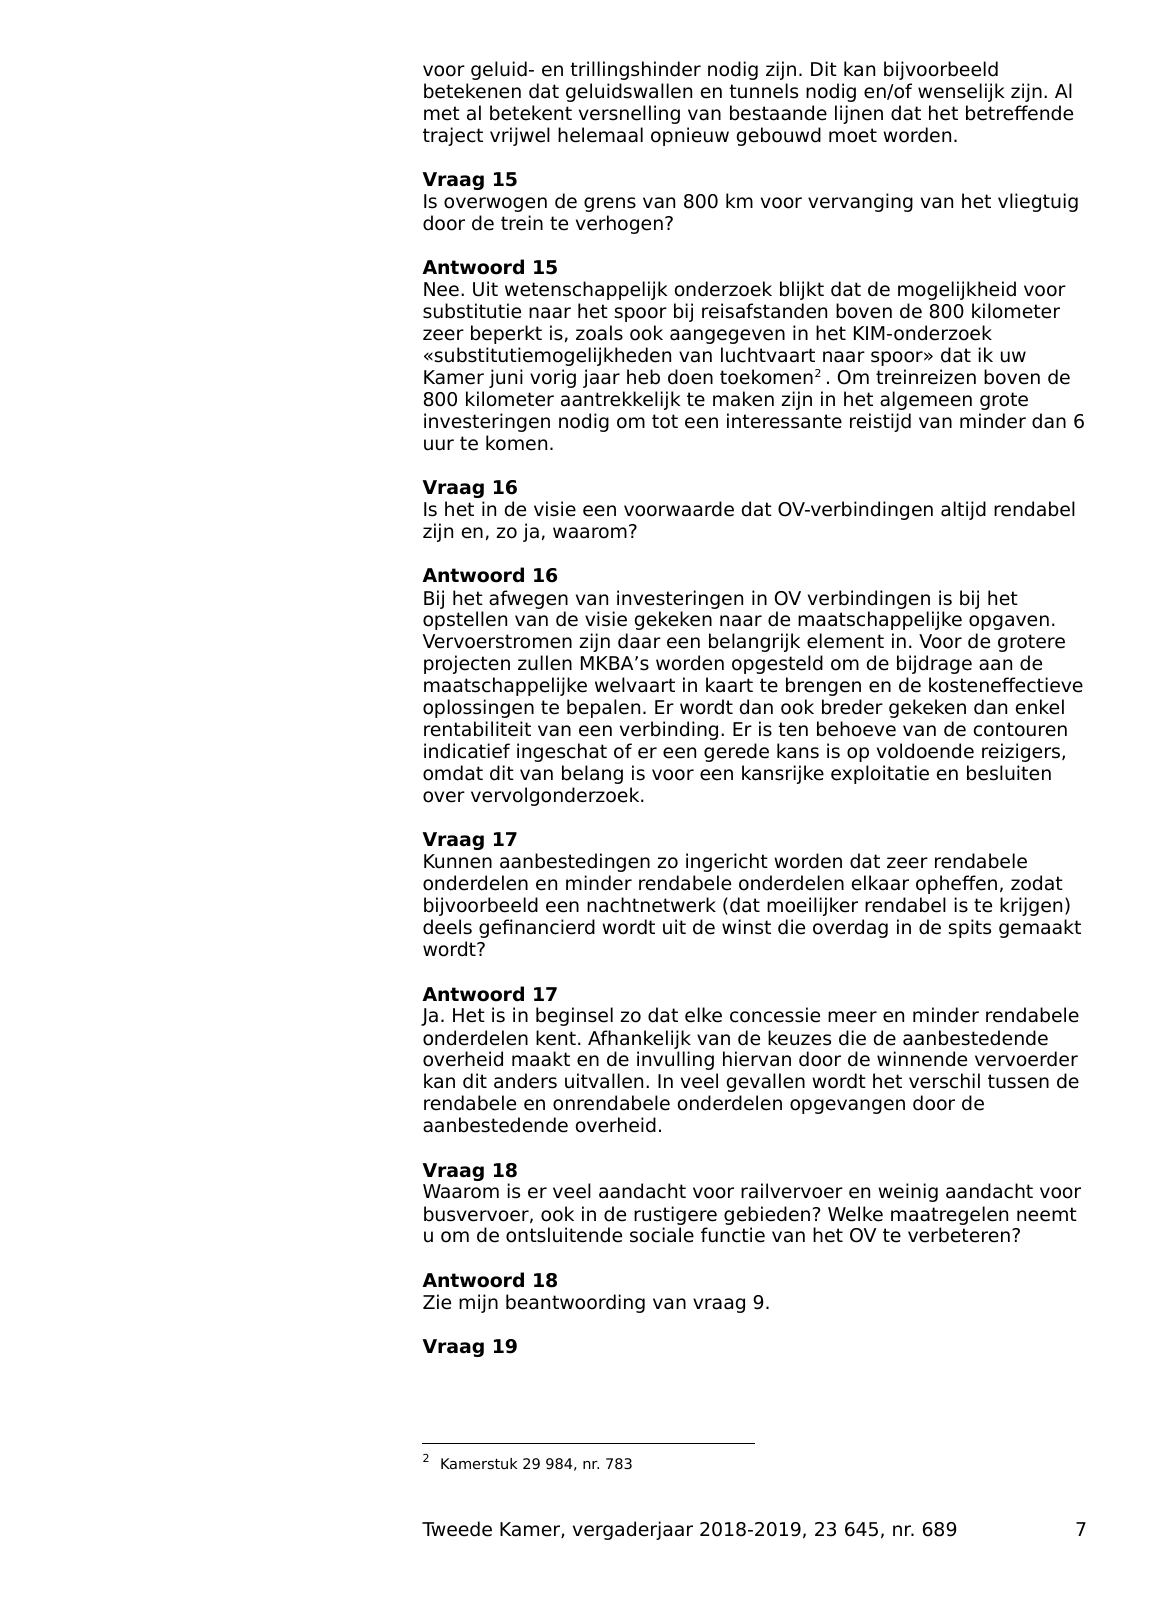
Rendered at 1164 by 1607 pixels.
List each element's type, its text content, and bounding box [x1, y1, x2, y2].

text Vraag 16 [422, 477, 1087, 499]
text Bij het afwegen van investeringen in OV verbindingen is bij het opstellen van de visie gekeken naar de maatschappelijke opgaven. Vervoerstromen zijn daar een belangrijk element in. Voor de grotere projecten zullen MKBA’s worden opgesteld om de bijdrage aan de maatschappelijke welvaart in kaart te brengen en de kosteneffectieve oplossingen te bepalen. Er wordt dan ook breder gekeken dan enkel rentabiliteit van een verbinding. Er is ten behoeve van de contouren indicatief ingeschat of er een gerede kans is op voldoende reizigers, omdat dit van belang is voor een kansrijke exploitatie en besluiten over vervolgonderzoek. [422, 587, 1087, 807]
text Vraag 17 [422, 829, 1087, 851]
text Zie mijn beantwoording van vraag 9. [422, 1292, 1087, 1313]
text Antwoord 16 [422, 565, 1087, 587]
text Is overwogen de grens van 800 km voor vervanging van het vliegtuig door de trein te verhogen? [422, 191, 1087, 235]
text Kamerstuk 29 984, nr. 783 [422, 1452, 1087, 1474]
text Antwoord 15 [422, 257, 1087, 279]
text Vraag 18 [422, 1159, 1087, 1181]
text Vraag 19 [422, 1336, 1087, 1358]
text voor geluid- en trillingshinder nodig zijn. Dit kan bijvoorbeeld betekenen dat geluidswallen en tunnels nodig en/of wenselijk zijn. Al met al betekent versnelling van bestaande lijnen dat het betreffende traject vrijwel helemaal opnieuw gebouwd moet worden. [422, 59, 1087, 147]
text Waarom is er veel aandacht voor railvervoer en weinig aandacht voor busvervoer, ook in de rustigere gebieden? Welke maatregelen neemt u om de ontsluitende sociale functie van het OV te verbeteren? [422, 1181, 1087, 1247]
text Nee. Uit wetenschappelijk onderzoek blijkt dat de mogelijkheid voor substitutie naar het spoor bij reisafstanden boven de 800 kilometer zeer beperkt is, zoals ook aangegeven in het KIM-onderzoek «substitutiemogelijkheden van luchtvaart naar spoor» dat ik uw Kamer juni vorig jaar heb doen toekomen. Om treinreizen boven de 800 kilometer aantrekkelijk te maken zijn in het algemeen grote investeringen nodig om tot een interessante reistijd van minder dan 6 uur te komen. [422, 279, 1087, 455]
text Antwoord 18 [422, 1269, 1087, 1292]
text Is het in de visie een voorwaarde dat OV-verbindingen altijd rendabel zijn en, zo ja, waarom? [422, 499, 1087, 543]
text Vraag 15 [422, 169, 1087, 191]
text Ja. Het is in beginsel zo dat elke concessie meer en minder rendabele onderdelen kent. Afhankelijk van de keuzes die de aanbestedende overheid maakt en de invulling hiervan door de winnende vervoerder kan dit anders uitvallen. In veel gevallen wordt het verschil tussen de rendabele en onrendabele onderdelen opgevangen door de aanbestedende overheid. [422, 1005, 1087, 1137]
text Antwoord 17 [422, 983, 1087, 1005]
text Kunnen aanbestedingen zo ingericht worden dat zeer rendabele onderdelen en minder rendabele onderdelen elkaar opheffen, zodat bijvoorbeeld een nachtnetwerk (dat moeilijker rendabel is te krijgen) deels gefinancierd wordt uit de winst die overdag in de spits gemaakt wordt? [422, 851, 1087, 961]
